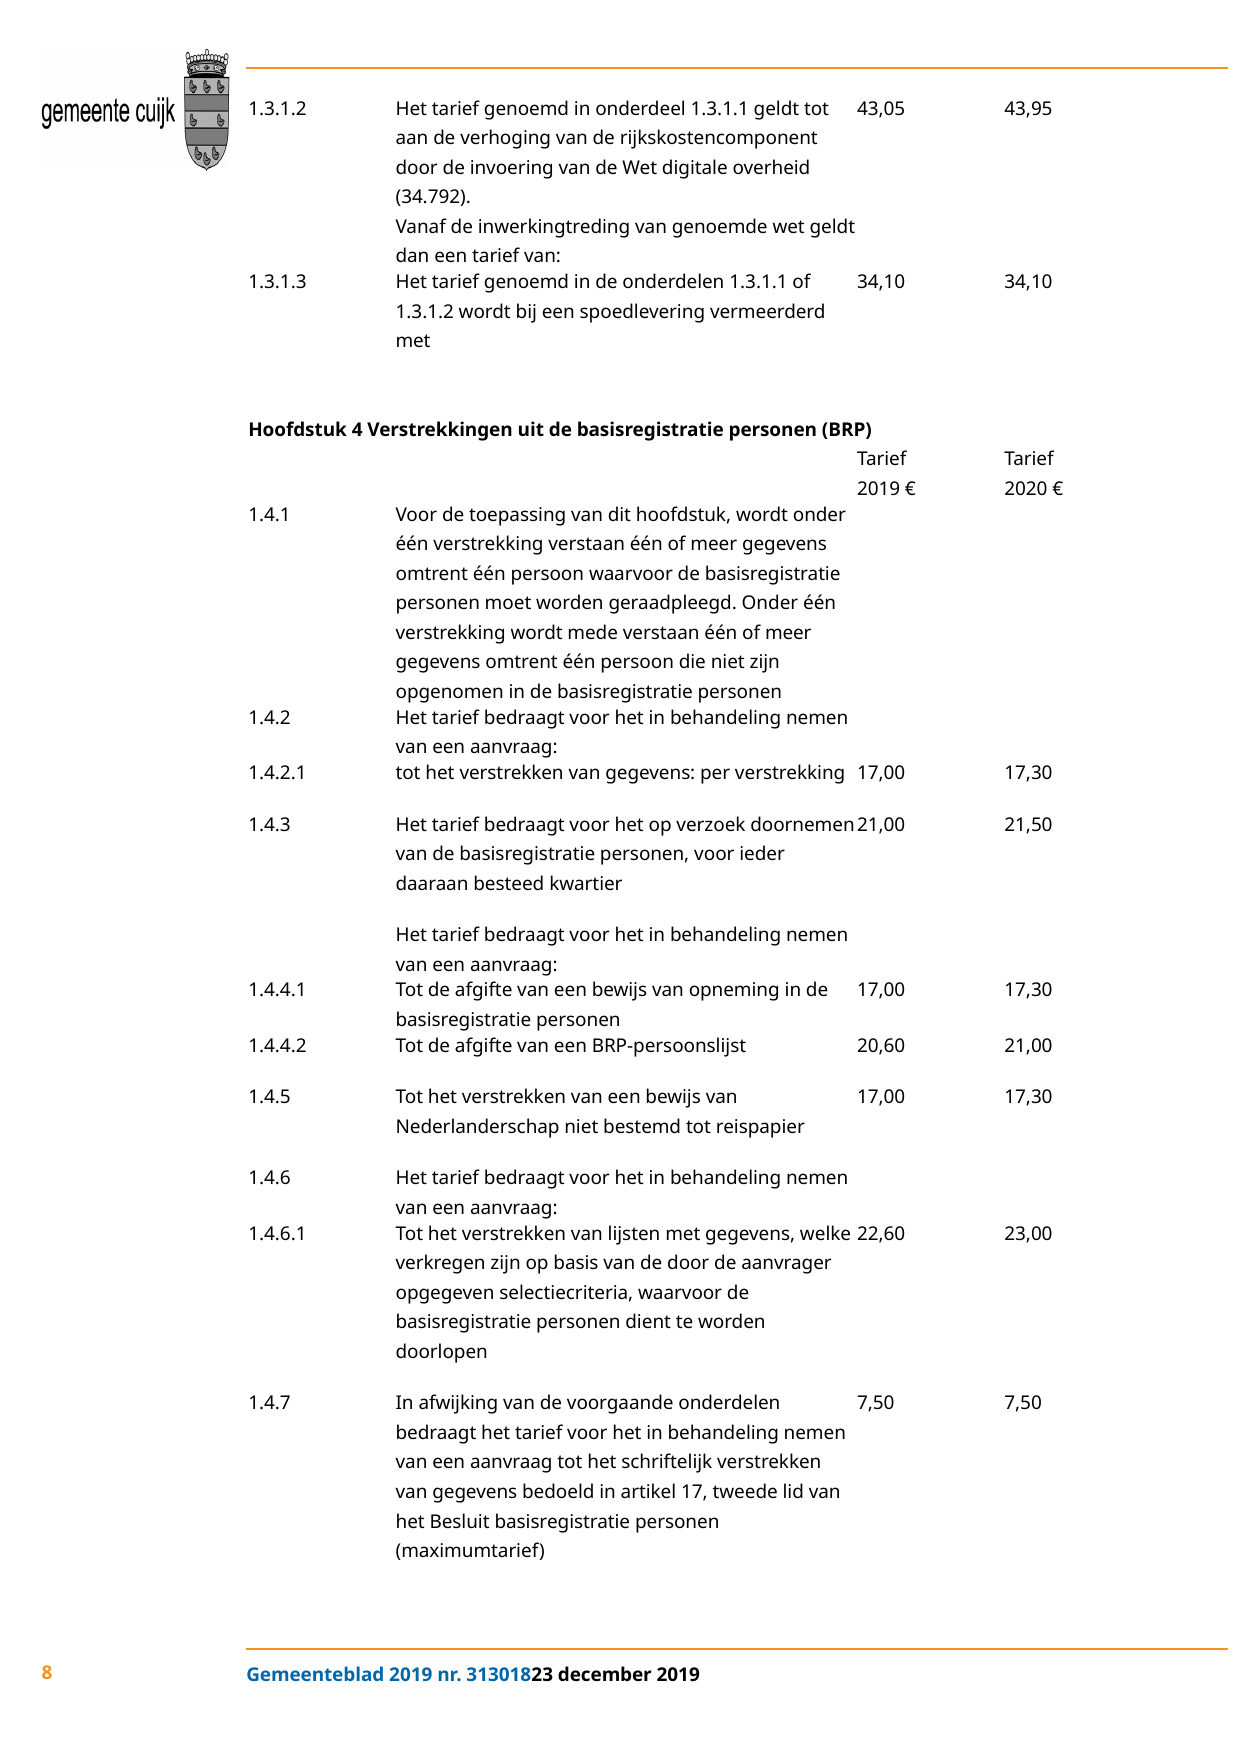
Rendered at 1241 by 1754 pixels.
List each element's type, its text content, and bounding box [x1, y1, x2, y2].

table_cell [857, 1563, 1004, 1589]
table_cell [248, 1139, 395, 1164]
table_cell [1004, 785, 1152, 811]
table_cell [1004, 896, 1152, 921]
table_cell 21,00 [857, 811, 1004, 896]
table_cell 7,50 [857, 1390, 1004, 1563]
table_cell [1004, 1364, 1152, 1389]
table_cell [248, 1364, 395, 1389]
table_cell 34,10 [1004, 269, 1152, 353]
table_cell 1.4.6 [248, 1165, 395, 1220]
table_cell [248, 785, 395, 811]
table_cell Het tarief bedraagt voor het op verzoek doornemen van de basisregistratie personen, voor ieder daaraan besteed kwartier [395, 811, 857, 896]
table_cell [857, 1058, 1004, 1083]
table_cell 17,30 [1004, 1084, 1152, 1139]
table_cell Tot het verstrekken van een bewijs van Nederlanderschap niet bestemd tot reispapier [395, 1084, 857, 1139]
table_cell 21,50 [1004, 811, 1152, 896]
table_cell Het tarief genoemd in de onderdelen 1.3.1.1 of 1.3.1.2 wordt bij een spoedlevering vermeerderd met [395, 269, 857, 353]
table_cell [1004, 704, 1152, 759]
table_cell 23,00 [1004, 1220, 1152, 1364]
table_cell [857, 896, 1004, 921]
table_cell tot het verstrekken van gegevens: per verstrekking [395, 759, 857, 785]
table_cell [1004, 1139, 1152, 1164]
table_cell Tot het verstrekken van lijsten met gegevens, welke verkregen zijn op basis van de door de aanvrager opgegeven selectiecriteria, waarvoor de basisregistratie personen dient te worden doorlopen [395, 1220, 857, 1364]
table_cell 34,10 [857, 269, 1004, 353]
table_cell 20,60 [857, 1032, 1004, 1058]
table_cell [395, 1563, 857, 1589]
table_cell [395, 785, 857, 811]
table_cell 43,05 [857, 95, 1004, 268]
table_cell 22,60 [857, 1220, 1004, 1364]
table_header [395, 445, 857, 501]
table_cell 7,50 [1004, 1390, 1152, 1563]
table_cell 17,00 [857, 977, 1004, 1032]
table_cell 1.3.1.2 [248, 95, 395, 268]
table_cell [857, 921, 1004, 977]
table_cell [395, 896, 857, 921]
table_cell [857, 1364, 1004, 1389]
table_cell 1.4.3 [248, 811, 395, 896]
table_cell 17,00 [857, 1084, 1004, 1139]
table_cell [857, 785, 1004, 811]
table_cell [1004, 1165, 1152, 1220]
table_cell [1004, 1563, 1152, 1589]
table_cell Het tarief bedraagt voor het in behandeling nemen van een aanvraag: [395, 921, 857, 977]
table_cell [248, 896, 395, 921]
text Hoofdstuk 4 Verstrekkingen uit de basisregistratie personen (BRP) [248, 416, 1152, 441]
table_cell 17,30 [1004, 759, 1152, 785]
table_cell Het tarief genoemd in onderdeel 1.3.1.1 geldt tot aan de verhoging van de rijkskostencomponent door de invoering van de Wet digitale overheid (34.792). Vanaf de inwerkingtreding van genoemde wet geldt dan een tarief van: [395, 95, 857, 268]
table_cell 21,00 [1004, 1032, 1152, 1058]
table_cell 17,00 [857, 759, 1004, 785]
table_cell [395, 1364, 857, 1389]
table_cell 1.4.5 [248, 1084, 395, 1139]
table_header [248, 445, 395, 501]
table_cell [857, 1139, 1004, 1164]
table_cell [248, 1563, 395, 1589]
table_cell 1.4.2.1 [248, 759, 395, 785]
table_header Tarief 2020 € [1004, 445, 1152, 501]
table_cell 17,30 [1004, 977, 1152, 1032]
table_cell 1.4.6.1 [248, 1220, 395, 1364]
table_cell [857, 501, 1004, 704]
table_cell Voor de toepassing van dit hoofdstuk, wordt onder één verstrekking verstaan één of meer gegevens omtrent één persoon waarvoor de basisregistratie personen moet worden geraadpleegd. Onder één verstrekking wordt mede verstaan één of meer gegevens omtrent één persoon die niet zijn opgenomen in de basisregistratie personen [395, 501, 857, 704]
table_cell 1.4.4.2 [248, 1032, 395, 1058]
table_cell 43,95 [1004, 95, 1152, 268]
picture [41, 47, 231, 172]
table_cell [395, 1139, 857, 1164]
table_cell 1.4.7 [248, 1390, 395, 1563]
table_cell Het tarief bedraagt voor het in behandeling nemen van een aanvraag: [395, 1165, 857, 1220]
table_cell Het tarief bedraagt voor het in behandeling nemen van een aanvraag: [395, 704, 857, 759]
table_cell 1.3.1.3 [248, 269, 395, 353]
table_cell 1.4.4.1 [248, 977, 395, 1032]
table_cell [1004, 501, 1152, 704]
table_cell 1.4.2 [248, 704, 395, 759]
table_cell [395, 1058, 857, 1083]
table_cell [857, 1165, 1004, 1220]
table_cell [857, 704, 1004, 759]
table_cell [1004, 1058, 1152, 1083]
table_header Tarief 2019 € [857, 445, 1004, 501]
table_cell Tot de afgifte van een BRP-persoonslijst [395, 1032, 857, 1058]
table_cell [1004, 921, 1152, 977]
table_cell In afwijking van de voorgaande onderdelen bedraagt het tarief voor het in behandeling nemen van een aanvraag tot het schriftelijk verstrekken van gegevens bedoeld in artikel 17, tweede lid van het Besluit basisregistratie personen (maximumtarief) [395, 1390, 857, 1563]
table_cell Tot de afgifte van een bewijs van opneming in de basisregistratie personen [395, 977, 857, 1032]
table_cell [248, 921, 395, 977]
table_cell [248, 1058, 395, 1083]
table_cell 1.4.1 [248, 501, 395, 704]
